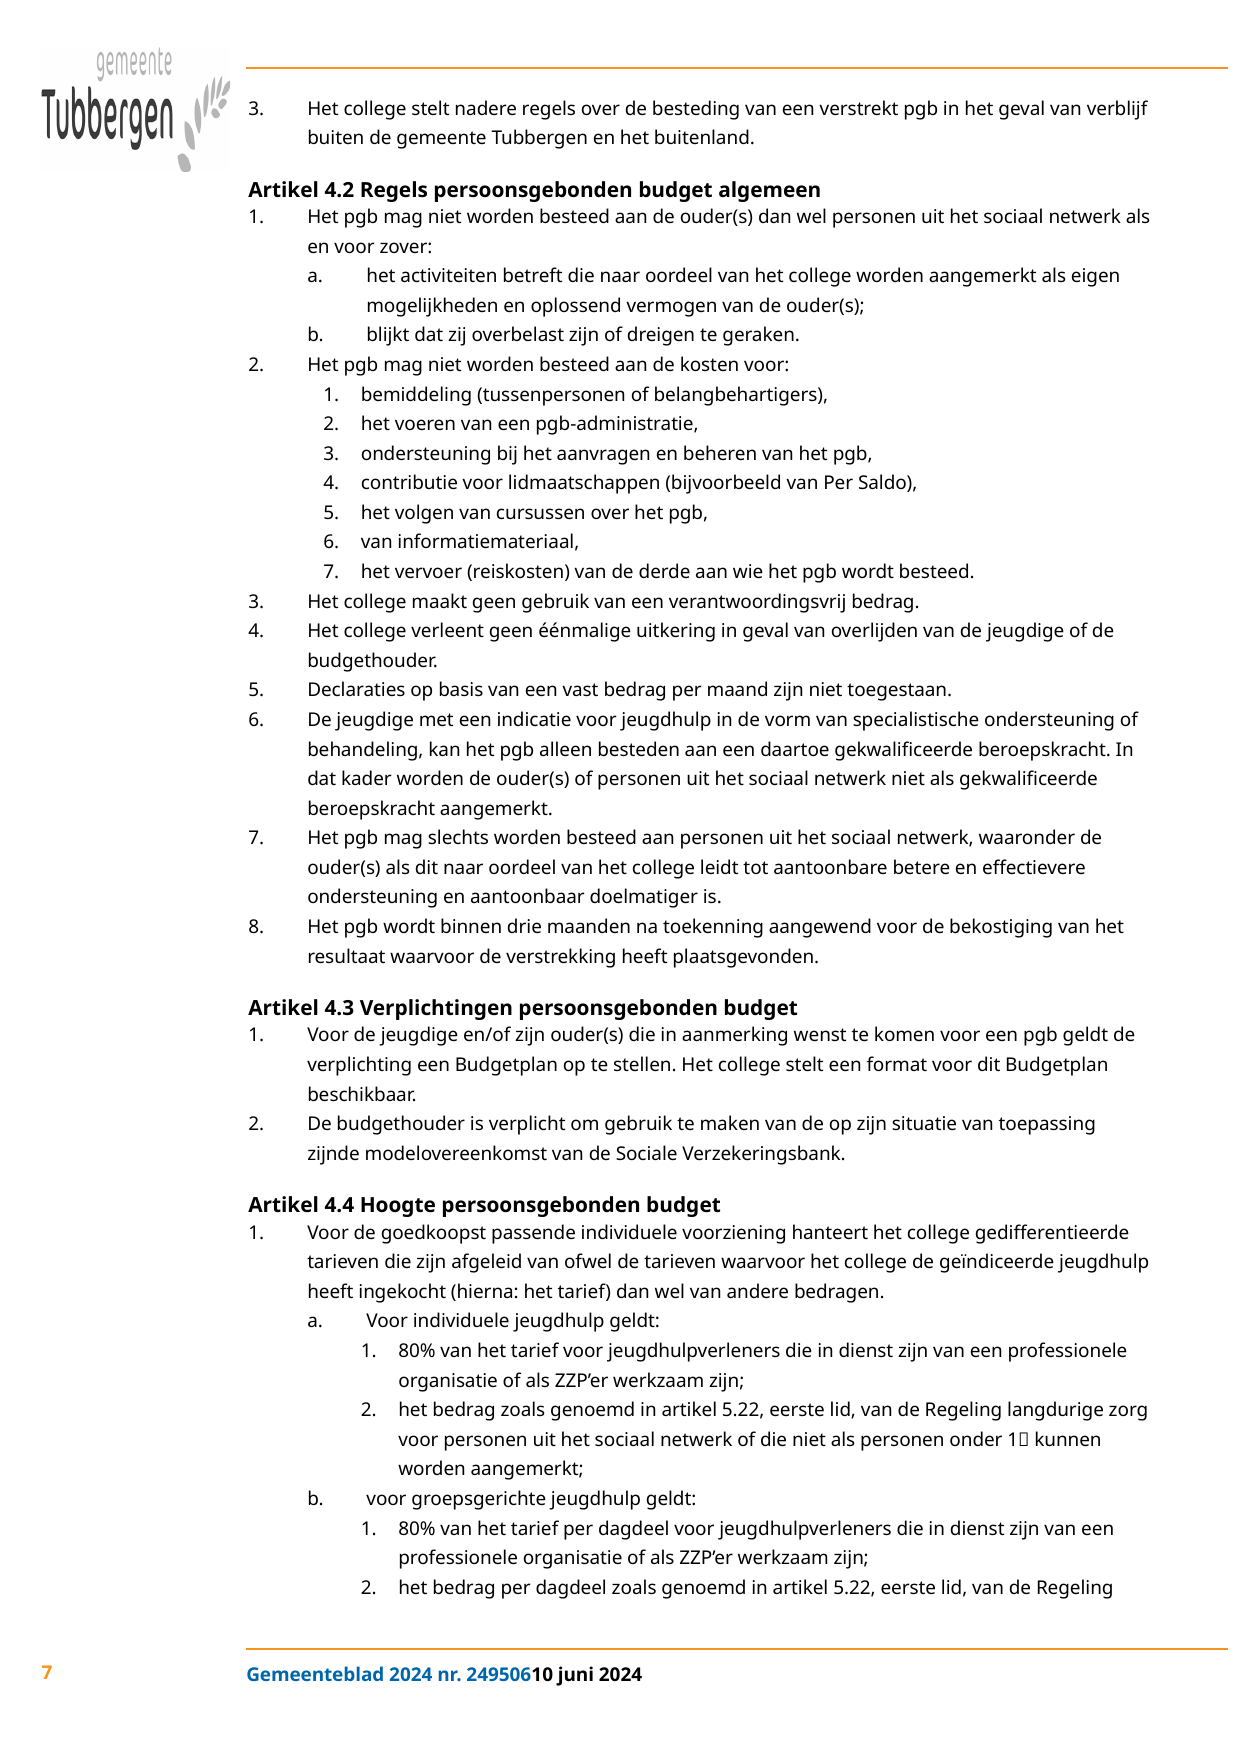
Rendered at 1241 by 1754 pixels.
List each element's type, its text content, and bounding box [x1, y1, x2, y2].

picture [41, 47, 231, 172]
list contributie voor lidmaatschappen (bijvoorbeeld van Per Saldo), [323, 469, 1152, 495]
list van informatiemateriaal, [323, 529, 1152, 554]
list De jeugdige met een indicatie voor jeugdhulp in de vorm van specialistische ondersteuning of behandeling, kan het pgb alleen besteden aan een daartoe gekwalificeerde beroepskracht. In dat kader worden de ouder(s) of personen uit het sociaal netwerk niet als gekwalificeerde beroepskracht aangemerkt. [248, 706, 1152, 821]
list Het college maakt geen gebruik van een verantwoordingsvrij bedrag. [248, 588, 1152, 613]
list Het pgb mag niet worden besteed aan de kosten voor: [248, 351, 1152, 377]
list Het pgb wordt binnen drie maanden na toekenning aangewend voor de bekostiging van het resultaat waarvoor de verstrekking heeft plaatsgevonden. [248, 913, 1152, 968]
list Het college stelt nadere regels over de besteding van een verstrekt pgb in het geval van verblijf buiten de gemeente Tubbergen en het buitenland. [248, 95, 1152, 150]
list 80% van het tarief per dagdeel voor jeugdhulpverleners die in dienst zijn van een professionele organisatie of als ZZP’er werkzaam zijn; [361, 1515, 1152, 1570]
list Voor de jeugdige en/of zijn ouder(s) die in aanmerking wenst te komen voor een pgb geldt de verplichting een Budgetplan op te stellen. Het college stelt een format voor dit Budgetplan beschikbaar. [248, 1022, 1152, 1107]
text Artikel 4.2 Regels persoonsgebonden budget algemeen [248, 175, 1152, 203]
list het voeren van een pgb-administratie, [323, 410, 1152, 436]
list blijkt dat zij overbelast zijn of dreigen te geraken. [307, 322, 1152, 347]
list Declaraties op basis van een vast bedrag per maand zijn niet toegestaan. [248, 677, 1152, 702]
list Voor de goedkoopst passende individuele voorziening hanteert het college gedifferentieerde tarieven die zijn afgeleid van ofwel de tarieven waarvoor het college de geïndiceerde jeugdhulp heeft ingekocht (hierna: het tarief) dan wel van andere bedragen. [248, 1219, 1152, 1304]
list De budgethouder is verplicht om gebruik te maken van de op zijn situatie van toepassing zijnde modelovereenkomst van de Sociale Verzekeringsbank. [248, 1110, 1152, 1166]
list het vervoer (reiskosten) van de derde aan wie het pgb wordt besteed. [323, 558, 1152, 584]
list ondersteuning bij het aanvragen en beheren van het pgb, [323, 440, 1152, 466]
list het bedrag per dagdeel zoals genoemd in artikel 5.22, eerste lid, van de Regeling [361, 1574, 1152, 1599]
list het bedrag zoals genoemd in artikel 5.22, eerste lid, van de Regeling langdurige zorg voor personen uit het sociaal netwerk of die niet als personen onder 1 kunnen worden aangemerkt; [361, 1396, 1152, 1481]
list 80% van het tarief voor jeugdhulpverleners die in dienst zijn van een professionele organisatie of als ZZP’er werkzaam zijn; [361, 1337, 1152, 1392]
list Voor individuele jeugdhulp geldt: [307, 1308, 1152, 1333]
text Artikel 4.3 Verplichtingen persoonsgebonden budget [248, 993, 1152, 1022]
list Het college verleent geen éénmalige uitkering in geval van overlijden van de jeugdige of de budgethouder. [248, 617, 1152, 673]
list voor groepsgerichte jeugdhulp geldt: [307, 1485, 1152, 1511]
list het activiteiten betreft die naar oordeel van het college worden aangemerkt als eigen mogelijkheden en oplossend vermogen van de ouder(s); [307, 262, 1152, 318]
list Het pgb mag niet worden besteed aan de ouder(s) dan wel personen uit het sociaal netwerk als en voor zover: [248, 203, 1152, 258]
list het volgen van cursussen over het pgb, [323, 499, 1152, 525]
list bemiddeling (tussenpersonen of belangbehartigers), [323, 381, 1152, 406]
text Artikel 4.4 Hoogte persoonsgebonden budget [248, 1190, 1152, 1219]
list Het pgb mag slechts worden besteed aan personen uit het sociaal netwerk, waaronder de ouder(s) als dit naar oordeel van het college leidt tot aantoonbare betere en effectievere ondersteuning en aantoonbaar doelmatiger is. [248, 824, 1152, 909]
